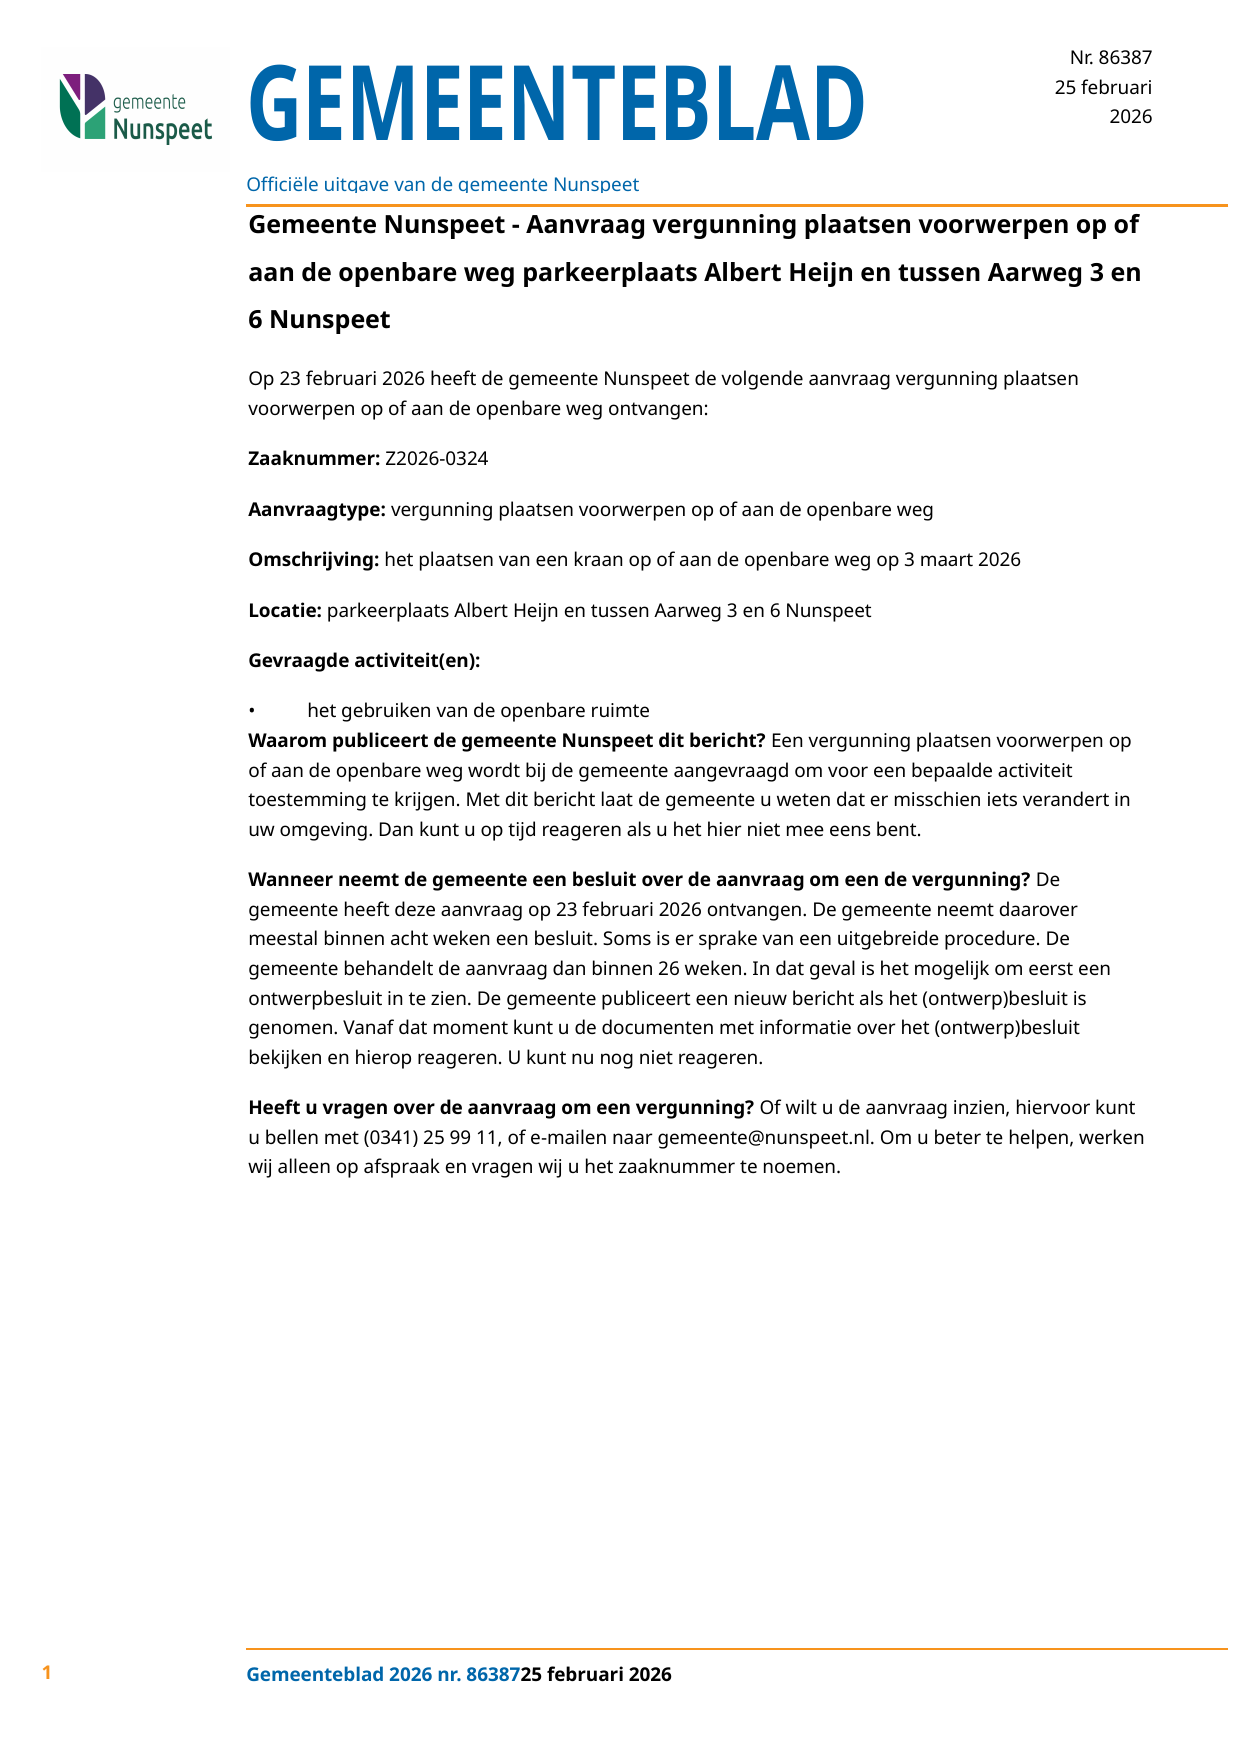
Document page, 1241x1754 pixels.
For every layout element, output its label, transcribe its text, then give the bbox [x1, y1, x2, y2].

text Zaaknummer: Z2026-0324 [248, 446, 1152, 471]
text Heeft u vragen over de aanvraag om een vergunning? Of wilt u de aanvraag inzien, hiervoor kunt u bellen met (0341) 25 99 11, of e-mailen naar gemeente@nunspeet.nl. Om u beter te helpen, werken wij alleen op afspraak en vragen wij u het zaaknummer te noemen. [248, 1094, 1152, 1179]
text Gemeente Nunspeet - Aanvraag vergunning plaatsen voorwerpen op of aan de openbare weg parkeerplaats Albert Heijn en tussen Aarweg 3 en 6 Nunspeet [248, 207, 1152, 336]
text Omschrijving: het plaatsen van een kraan op of aan de openbare weg op 3 maart 2026 [248, 546, 1152, 572]
text Op 23 februari 2026 heeft de gemeente Nunspeet de volgende aanvraag vergunning plaatsen voorwerpen op of aan de openbare weg ontvangen: [248, 366, 1152, 421]
text Aanvraagtype: vergunning plaatsen voorwerpen op of aan de openbare weg [248, 496, 1152, 522]
text Gevraagde activiteit(en): [248, 647, 1152, 673]
text Waarom publiceert de gemeente Nunspeet dit bericht? Een vergunning plaatsen voorwerpen op of aan de openbare weg wordt bij de gemeente aangevraagd om voor een bepaalde activiteit toestemming te krijgen. Met dit bericht laat de gemeente u weten dat er misschien iets verandert in uw omgeving. Dan kunt u op tijd reageren als u het hier niet mee eens bent. [248, 727, 1152, 842]
list het gebruiken van de openbare ruimte [248, 698, 1152, 723]
text Locatie: parkeerplaats Albert Heijn en tussen Aarweg 3 en 6 Nunspeet [248, 597, 1152, 622]
picture [41, 47, 231, 172]
text Wanneer neemt de gemeente een besluit over de aanvraag om een de vergunning? De gemeente heeft deze aanvraag op 23 februari 2026 ontvangen. De gemeente neemt daarover meestal binnen acht weken een besluit. Soms is er sprake van een uitgebreide procedure. De gemeente behandelt de aanvraag dan binnen 26 weken. In dat geval is het mogelijk om eerst een ontwerpbesluit in te zien. De gemeente publiceert een nieuw bericht als het (ontwerp)besluit is genomen. Vanaf dat moment kunt u de documenten met informatie over het (ontwerp)besluit bekijken en hierop reageren. U kunt nu nog niet reageren. [248, 866, 1152, 1069]
